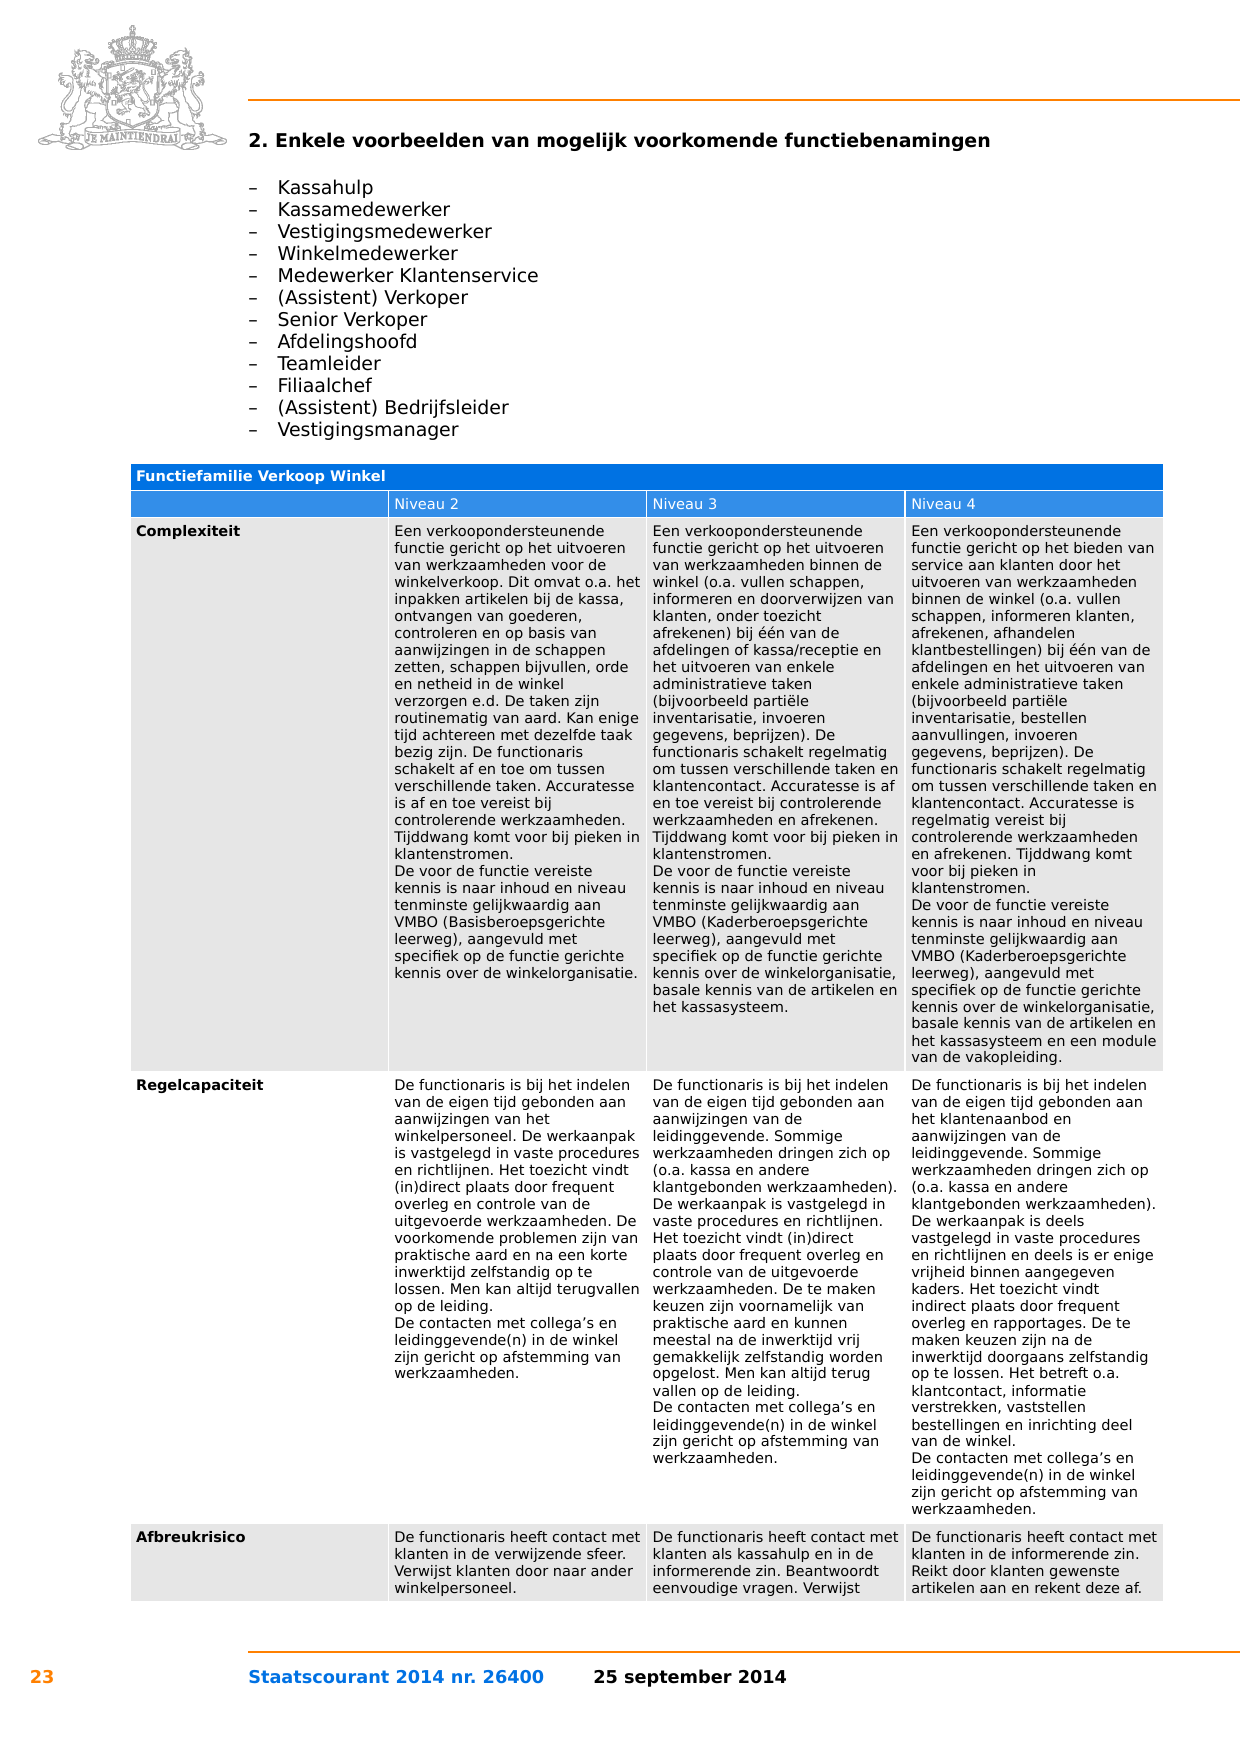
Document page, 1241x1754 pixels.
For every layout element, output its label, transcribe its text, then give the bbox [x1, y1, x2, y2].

text – Senior Verkoper [248, 309, 1163, 331]
table_cell Een verkoopondersteunende functie gericht op het uitvoeren van werkzaamheden binnen de winkel (o.a. vullen schappen, informeren en doorverwijzen van klanten, onder toezicht afrekenen) bij één van de afdelingen of kassa/receptie en het uitvoeren van enkele administratieve taken (bijvoorbeeld partiële inventarisatie, invoeren gegevens, beprijzen). De functionaris schakelt regelmatig om tussen verschillende taken en klantencontact. Accuratesse is af en toe vereist bij controlerende werkzaamheden en afrekenen. Tijddwang komt voor bij pieken in klantenstromen. De voor de functie vereiste kennis is naar inhoud en niveau tenminste gelijkwaardig aan VMBO (Kaderberoepsgerichte leerweg), aangevuld met specifiek op de functie gerichte kennis over de winkelorganisatie, basale kennis van de artikelen en het kassasysteem. [647, 518, 904, 1071]
table_cell Complexiteit [131, 518, 388, 1071]
table_cell Een verkoopondersteunende functie gericht op het bieden van service aan klanten door het uitvoeren van werkzaamheden binnen de winkel (o.a. vullen schappen, informeren klanten, afrekenen, afhandelen klantbestellingen) bij één van de afdelingen en het uitvoeren van enkele administratieve taken (bijvoorbeeld partiële inventarisatie, bestellen aanvullingen, invoeren gegevens, beprijzen). De functionaris schakelt regelmatig om tussen verschillende taken en klantencontact. Accuratesse is regelmatig vereist bij controlerende werkzaamheden en afrekenen. Tijddwang komt voor bij pieken in klantenstromen. De voor de functie vereiste kennis is naar inhoud en niveau tenminste gelijkwaardig aan VMBO (Kaderberoepsgerichte leerweg), aangevuld met specifiek op de functie gerichte kennis over de winkelorganisatie, basale kennis van de artikelen en het kassasysteem en een module van de vakopleiding. [906, 518, 1163, 1071]
table_cell De functionaris heeft contact met klanten in de informerende zin. Reikt door klanten gewenste artikelen aan en rekent deze af. [906, 1524, 1163, 1601]
text – Winkelmedewerker [248, 243, 1163, 265]
text – Kassahulp [248, 177, 1163, 199]
picture [38, 25, 227, 150]
text – Teamleider [248, 353, 1163, 375]
table_cell Niveau 4 [906, 491, 1163, 517]
subtitle 2. Enkele voorbeelden van mogelijk voorkomende functiebenamingen [248, 130, 1163, 152]
table_cell De functionaris is bij het indelen van de eigen tijd gebonden aan aanwijzingen van de leidinggevende. Sommige werkzaamheden dringen zich op (o.a. kassa en andere klantgebonden werkzaamheden). De werkaanpak is vastgelegd in vaste procedures en richtlijnen. Het toezicht vindt (in)direct plaats door frequent overleg en controle van de uitgevoerde werkzaamheden. De te maken keuzen zijn voornamelijk van praktische aard en kunnen meestal na de inwerktijd vrij gemakkelijk zelfstandig worden opgelost. Men kan altijd terug vallen op de leiding. De contacten met collega’s en leidinggevende(n) in de winkel zijn gericht op afstemming van werkzaamheden. [647, 1072, 904, 1523]
table_cell Niveau 2 [389, 491, 646, 517]
table_cell De functionaris is bij het indelen van de eigen tijd gebonden aan het klantenaanbod en aanwijzingen van de leidinggevende. Sommige werkzaamheden dringen zich op (o.a. kassa en andere klantgebonden werkzaamheden). De werkaanpak is deels vastgelegd in vaste procedures en richtlijnen en deels is er enige vrijheid binnen aangegeven kaders. Het toezicht vindt indirect plaats door frequent overleg en rapportages. De te maken keuzen zijn na de inwerktijd doorgaans zelfstandig op te lossen. Het betreft o.a. klantcontact, informatie verstrekken, vaststellen bestellingen en inrichting deel van de winkel. De contacten met collega’s en leidinggevende(n) in de winkel zijn gericht op afstemming van werkzaamheden. [906, 1072, 1163, 1523]
table_cell De functionaris heeft contact met klanten als kassahulp en in de informerende zin. Beantwoordt eenvoudige vragen. Verwijst [647, 1524, 904, 1601]
text – (Assistent) Bedrijfsleider [248, 397, 1163, 419]
text – Vestigingsmedewerker [248, 221, 1163, 243]
table_cell De functionaris heeft contact met klanten in de verwijzende sfeer. Verwijst klanten door naar ander winkelpersoneel. [389, 1524, 646, 1601]
text – Vestigingsmanager [248, 419, 1163, 441]
text – (Assistent) Verkoper [248, 287, 1163, 309]
text – Medewerker Klantenservice [248, 265, 1163, 287]
table_cell [131, 491, 388, 517]
table_cell Een verkoopondersteunende functie gericht op het uitvoeren van werkzaamheden voor de winkelverkoop. Dit omvat o.a. het inpakken artikelen bij de kassa, ontvangen van goederen, controleren en op basis van aanwijzingen in de schappen zetten, schappen bijvullen, orde en netheid in de winkel verzorgen e.d. De taken zijn routinematig van aard. Kan enige tijd achtereen met dezelfde taak bezig zijn. De functionaris schakelt af en toe om tussen verschillende taken. Accuratesse is af en toe vereist bij controlerende werkzaamheden. Tijddwang komt voor bij pieken in klantenstromen. De voor de functie vereiste kennis is naar inhoud en niveau tenminste gelijkwaardig aan VMBO (Basisberoepsgerichte leerweg), aangevuld met specifiek op de functie gerichte kennis over de winkelorganisatie. [389, 518, 646, 1071]
text – Kassamedewerker [248, 199, 1163, 221]
text – Afdelingshoofd [248, 331, 1163, 353]
table_header Functiefamilie Verkoop Winkel [131, 464, 1163, 490]
table_cell Regelcapaciteit [131, 1072, 388, 1523]
text – Filiaalchef [248, 375, 1163, 397]
table_cell De functionaris is bij het indelen van de eigen tijd gebonden aan aanwijzingen van het winkelpersoneel. De werkaanpak is vastgelegd in vaste procedures en richtlijnen. Het toezicht vindt (in)direct plaats door frequent overleg en controle van de uitgevoerde werkzaamheden. De voorkomende problemen zijn van praktische aard en na een korte inwerktijd zelfstandig op te lossen. Men kan altijd terugvallen op de leiding. De contacten met collega’s en leidinggevende(n) in de winkel zijn gericht op afstemming van werkzaamheden. [389, 1072, 646, 1523]
table_cell Niveau 3 [647, 491, 904, 517]
table_cell Afbreukrisico [131, 1524, 388, 1601]
